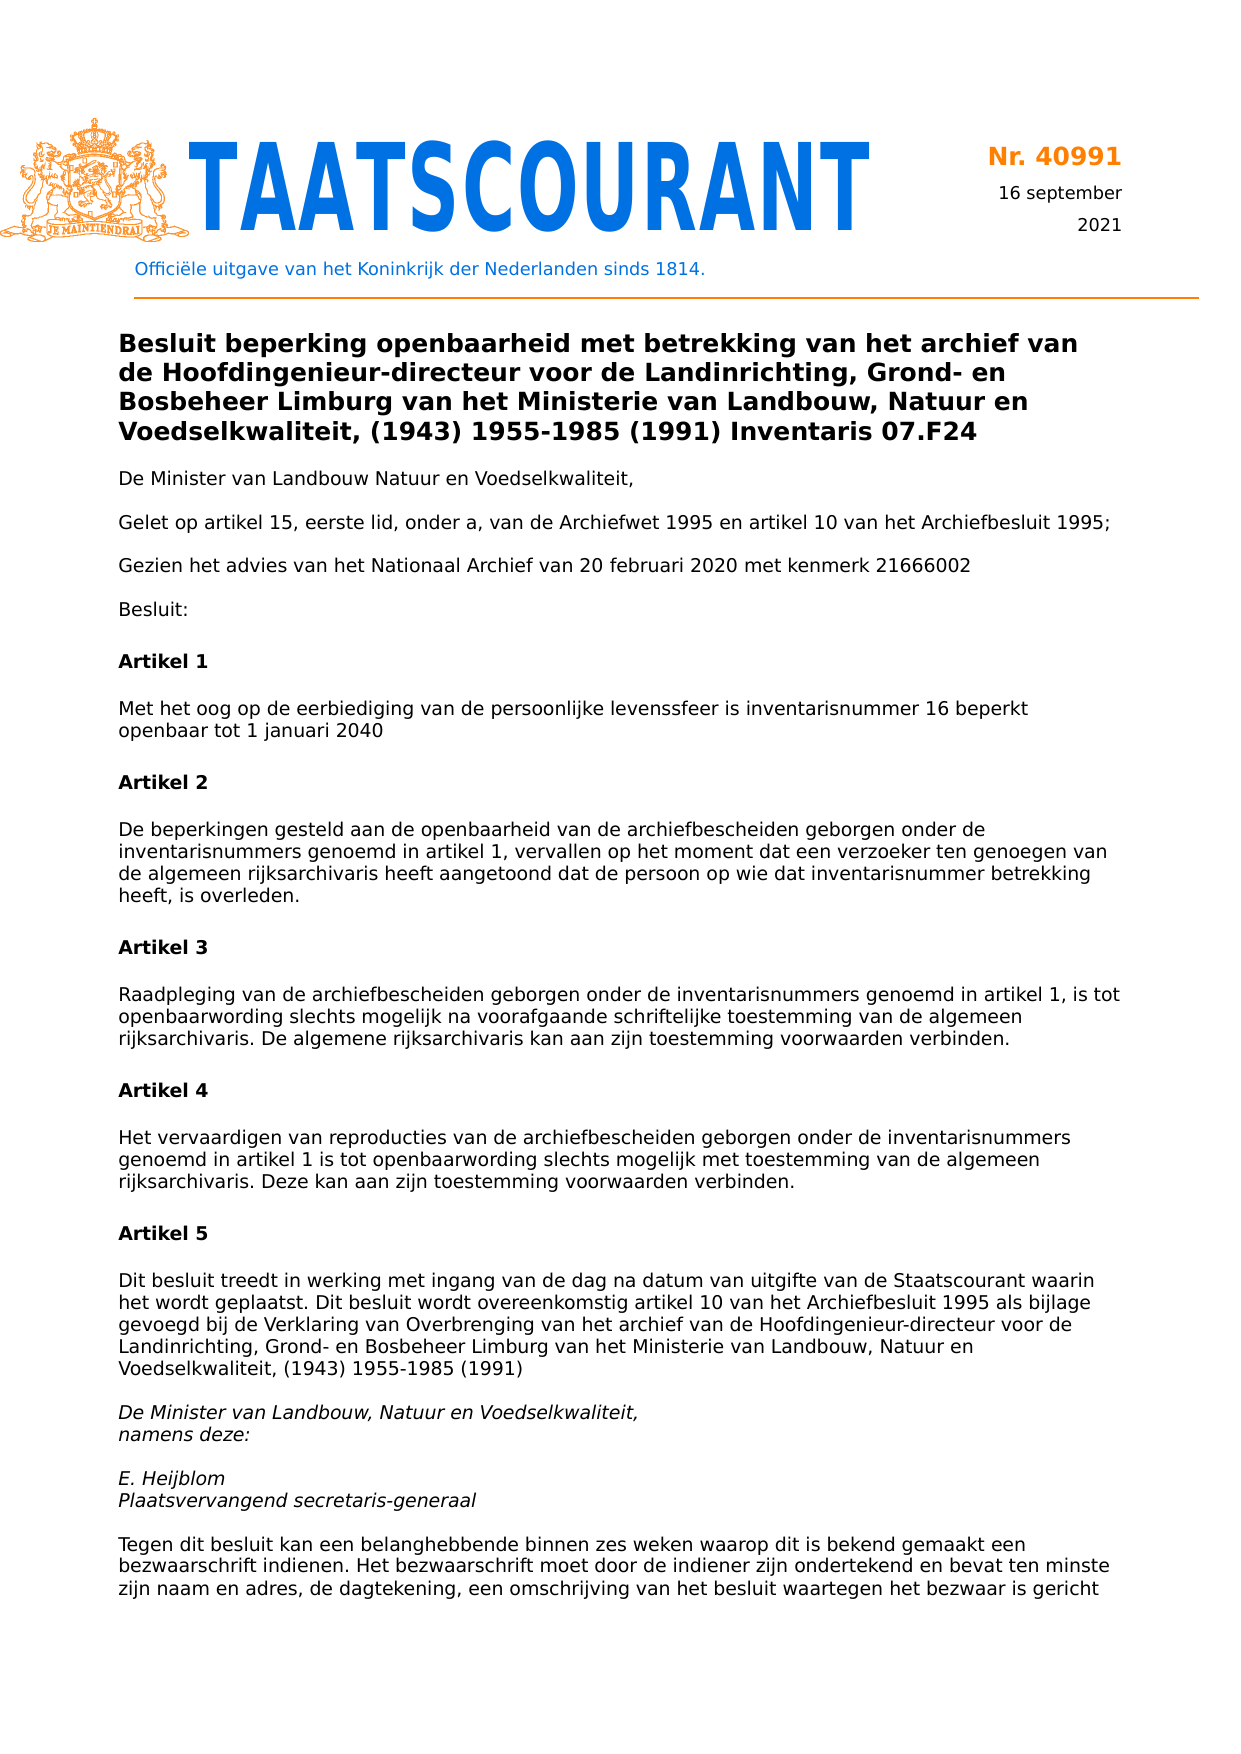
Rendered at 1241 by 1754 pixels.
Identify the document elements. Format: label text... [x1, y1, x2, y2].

text Met het oog op de eerbiediging van de persoonlijke levenssfeer is inventarisnummer 16 beperkt openbaar tot 1 januari 2040 [118, 698, 1122, 742]
text Besluit: [118, 599, 1122, 621]
subtitle Artikel 4 [118, 1080, 1122, 1102]
text Raadpleging van de archiefbescheiden geborgen onder de inventarisnummers genoemd in artikel 1, is tot openbaarwording slechts mogelijk na voorafgaande schriftelijke toestemming van de algemeen rijksarchivaris. De algemene rijksarchivaris kan aan zijn toestemming voorwaarden verbinden. [118, 984, 1122, 1050]
subtitle Artikel 5 [118, 1223, 1122, 1245]
subtitle Artikel 1 [118, 651, 1122, 673]
table_cell 2021 [939, 209, 1199, 259]
table_header Nr. 40991 [939, 118, 1199, 177]
text Tegen dit besluit kan een belanghebbende binnen zes weken waarop dit is bekend gemaakt een bezwaarschrift indienen. Het bezwaarschrift moet door de indiener zijn ondertekend en bevat ten minste zijn naam en adres, de dagtekening, een omschrijving van het besluit waartegen het bezwaar is gericht [118, 1533, 1122, 1599]
text De Minister van Landbouw Natuur en Voedselkwaliteit, [118, 468, 1122, 490]
text Gelet op artikel 15, eerste lid, onder a, van de Archiefwet 1995 en artikel 10 van het Archiefbesluit 1995; [118, 512, 1122, 533]
text Het vervaardigen van reproducties van de archiefbescheiden geborgen onder de inventarisnummers genoemd in artikel 1 is tot openbaarwording slechts mogelijk met toestemming van de algemeen rijksarchivaris. Deze kan aan zijn toestemming voorwaarden verbinden. [118, 1127, 1122, 1193]
subtitle Artikel 3 [118, 937, 1122, 959]
table_header [0, 242, 134, 297]
subtitle Artikel 2 [118, 772, 1122, 794]
text Gezien het advies van het Nationaal Archief van 20 februari 2020 met kenmerk 21666002 [118, 555, 1122, 577]
text De beperkingen gesteld aan de openbaarheid van de archiefbescheiden geborgen onder de inventarisnummers genoemd in artikel 1, vervallen op het moment dat een verzoeker ten genoegen van de algemeen rijksarchivaris heeft aangetoond dat de persoon op wie dat inventarisnummer betrekking heeft, is overleden. [118, 819, 1122, 907]
subtitle Besluit beperking openbaarheid met betrekking van het archief van de Hoofdingenieur-directeur voor de Landinrichting, Grond- en Bosbeheer Limburg van het Ministerie van Landbouw, Natuur en Voedselkwaliteit, (1943) 1955-1985 (1991) Inventaris 07.F24 [118, 329, 1122, 446]
table_cell Officiële uitgave van het Koninkrijk der Nederlanden sinds 1814. [134, 259, 1199, 297]
text De Minister van Landbouw, Natuur en Voedselkwaliteit, namens deze: E. Heijblom Plaatsvervangend secretaris-generaal [118, 1402, 1122, 1512]
table_cell 16 september [939, 177, 1199, 209]
text Dit besluit treedt in werking met ingang van de dag na datum van uitgifte van de Staatscourant waarin het wordt geplaatst. Dit besluit wordt overeenkomstig artikel 10 van het Archiefbesluit 1995 als bijlage gevoegd bij de Verklaring van Overbrenging van het archief van de Hoofdingenieur-directeur voor de Landinrichting, Grond- en Bosbeheer Limburg van het Ministerie van Landbouw, Natuur en Voedselkwaliteit, (1943) 1955-1985 (1991) [118, 1270, 1122, 1380]
picture [0, 118, 189, 242]
table_header STAATSCOURANT [134, 118, 939, 259]
